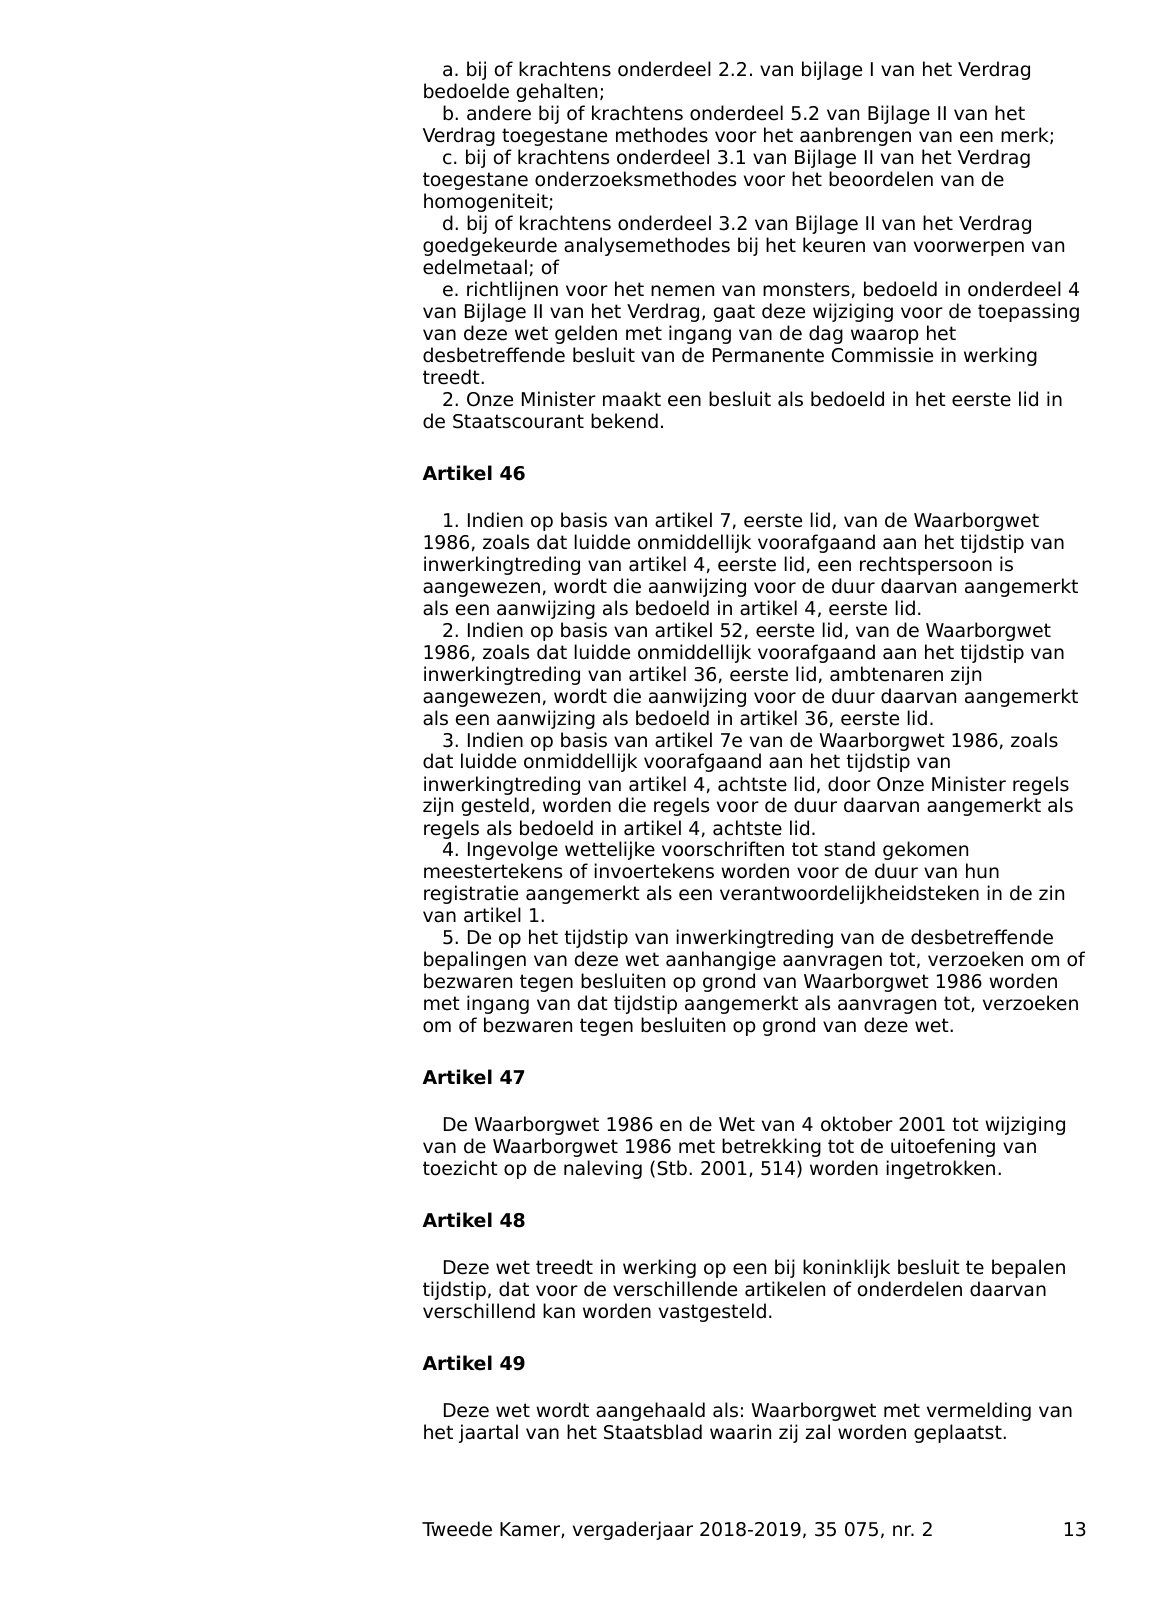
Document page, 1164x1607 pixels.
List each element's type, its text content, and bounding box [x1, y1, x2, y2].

text 5. De op het tijdstip van inwerkingtreding van de desbetreffende bepalingen van deze wet aanhangige aanvragen tot, verzoeken om of bezwaren tegen besluiten op grond van Waarborgwet 1986 worden met ingang van dat tijdstip aangemerkt als aanvragen tot, verzoeken om of bezwaren tegen besluiten op grond van deze wet. [422, 927, 1087, 1037]
text a. bij of krachtens onderdeel 2.2. van bijlage I van het Verdrag bedoelde gehalten; [422, 59, 1087, 103]
subtitle Artikel 48 [422, 1210, 1087, 1232]
text c. bij of krachtens onderdeel 3.1 van Bijlage II van het Verdrag toegestane onderzoeksmethodes voor het beoordelen van de homogeniteit; [422, 147, 1087, 213]
text De Waarborgwet 1986 en de Wet van 4 oktober 2001 tot wijziging van de Waarborgwet 1986 met betrekking tot de uitoefening van toezicht op de naleving (Stb. 2001, 514) worden ingetrokken. [422, 1114, 1087, 1180]
text d. bij of krachtens onderdeel 3.2 van Bijlage II van het Verdrag goedgekeurde analysemethodes bij het keuren van voorwerpen van edelmetaal; of [422, 213, 1087, 279]
subtitle Artikel 49 [422, 1353, 1087, 1375]
text b. andere bij of krachtens onderdeel 5.2 van Bijlage II van het Verdrag toegestane methodes voor het aanbrengen van een merk; [422, 103, 1087, 147]
text 2. Indien op basis van artikel 52, eerste lid, van de Waarborgwet 1986, zoals dat luidde onmiddellijk voorafgaand aan het tijdstip van inwerkingtreding van artikel 36, eerste lid, ambtenaren zijn aangewezen, wordt die aanwijzing voor de duur daarvan aangemerkt als een aanwijzing als bedoeld in artikel 36, eerste lid. [422, 619, 1087, 729]
text 2. Onze Minister maakt een besluit als bedoeld in het eerste lid in de Staatscourant bekend. [422, 389, 1087, 433]
text 4. Ingevolge wettelijke voorschriften tot stand gekomen meestertekens of invoertekens worden voor de duur van hun registratie aangemerkt als een verantwoordelijkheidsteken in de zin van artikel 1. [422, 839, 1087, 927]
text Deze wet treedt in werking op een bij koninklijk besluit te bepalen tijdstip, dat voor de verschillende artikelen of onderdelen daarvan verschillend kan worden vastgesteld. [422, 1257, 1087, 1323]
text e. richtlijnen voor het nemen van monsters, bedoeld in onderdeel 4 van Bijlage II van het Verdrag, gaat deze wijziging voor de toepassing van deze wet gelden met ingang van de dag waarop het desbetreffende besluit van de Permanente Commissie in werking treedt. [422, 279, 1087, 389]
subtitle Artikel 47 [422, 1067, 1087, 1089]
text Deze wet wordt aangehaald als: Waarborgwet met vermelding van het jaartal van het Staatsblad waarin zij zal worden geplaatst. [422, 1400, 1087, 1444]
subtitle Artikel 46 [422, 463, 1087, 485]
text 1. Indien op basis van artikel 7, eerste lid, van de Waarborgwet 1986, zoals dat luidde onmiddellijk voorafgaand aan het tijdstip van inwerkingtreding van artikel 4, eerste lid, een rechtspersoon is aangewezen, wordt die aanwijzing voor de duur daarvan aangemerkt als een aanwijzing als bedoeld in artikel 4, eerste lid. [422, 510, 1087, 619]
text 3. Indien op basis van artikel 7e van de Waarborgwet 1986, zoals dat luidde onmiddellijk voorafgaand aan het tijdstip van inwerkingtreding van artikel 4, achtste lid, door Onze Minister regels zijn gesteld, worden die regels voor de duur daarvan aangemerkt als regels als bedoeld in artikel 4, achtste lid. [422, 729, 1087, 839]
